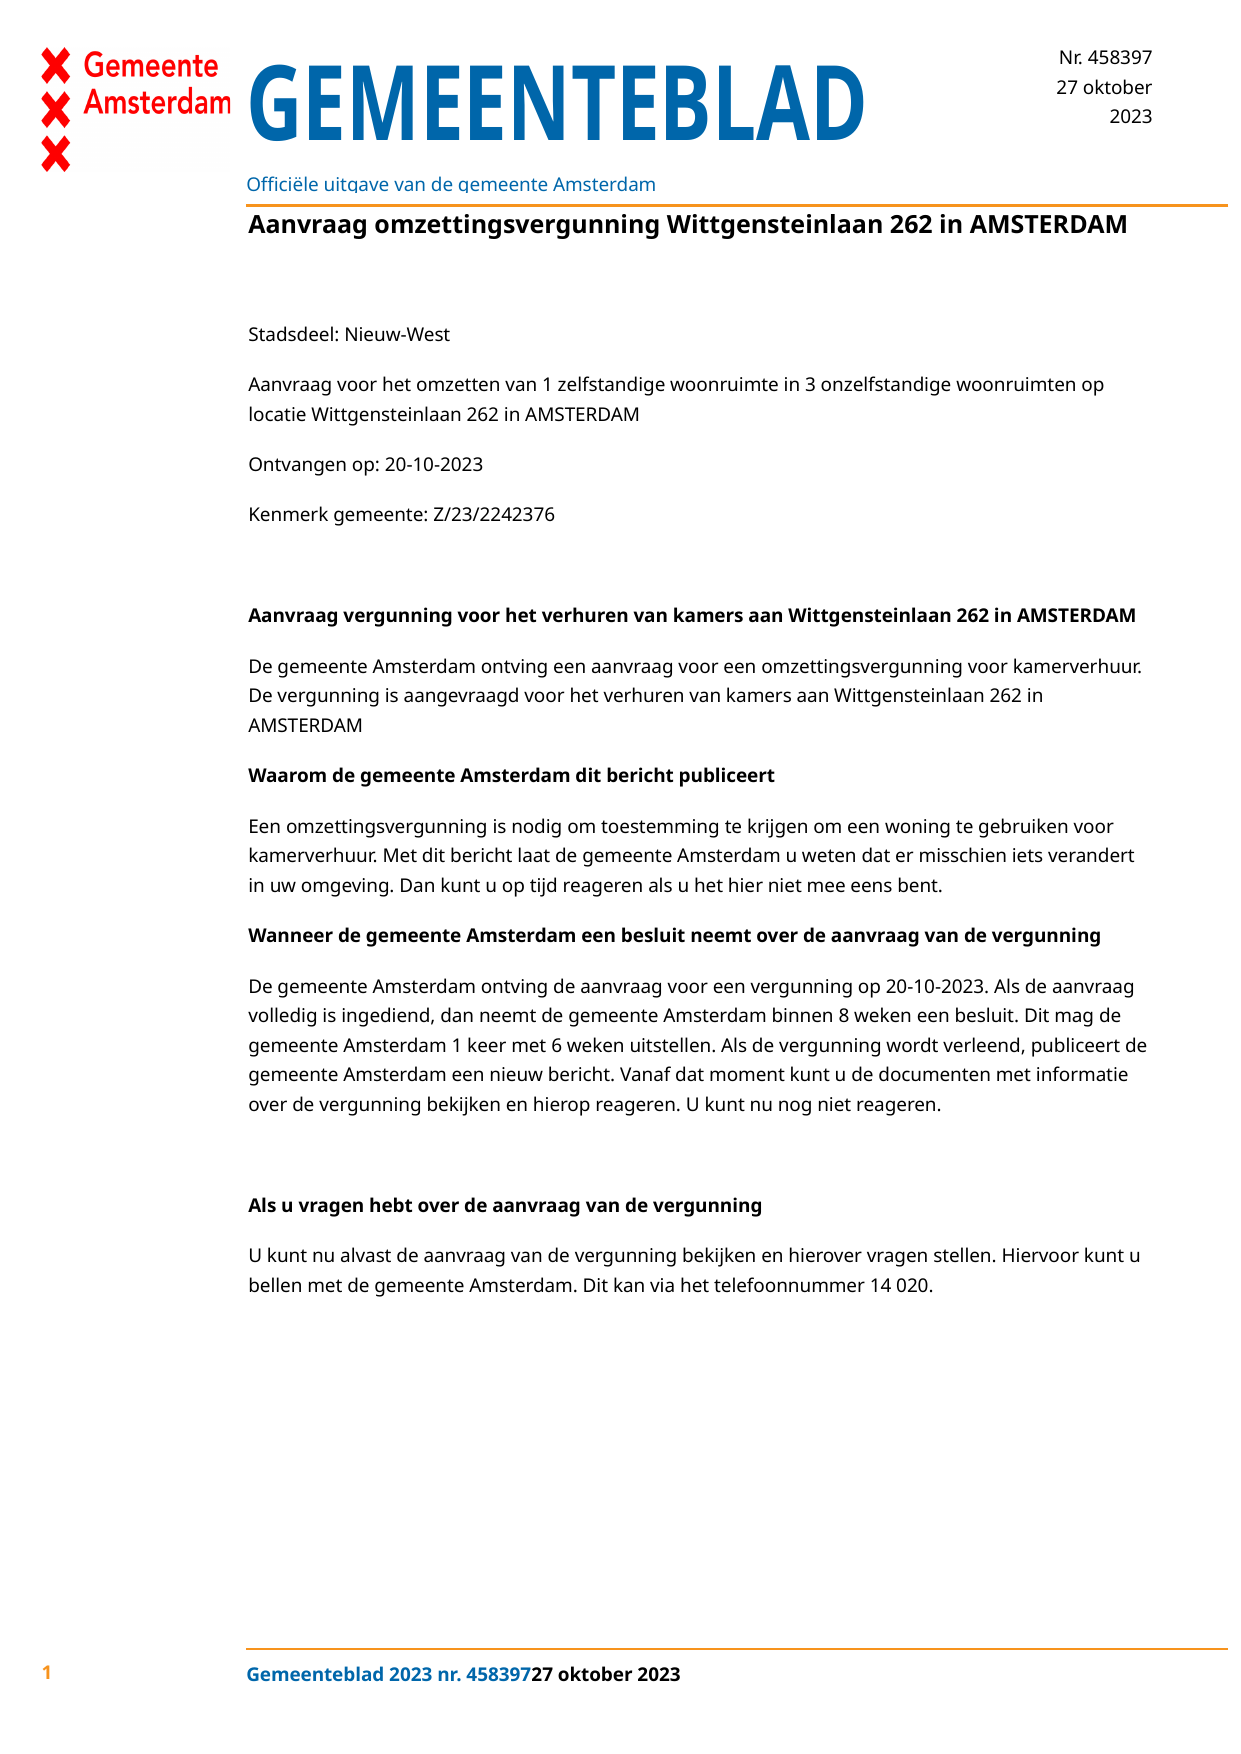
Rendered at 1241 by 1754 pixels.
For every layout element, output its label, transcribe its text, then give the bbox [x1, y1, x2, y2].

text Stadsdeel: Nieuw-West [248, 321, 1152, 346]
text U kunt nu alvast de aanvraag van de vergunning bekijken en hierover vragen stellen. Hiervoor kunt u bellen met de gemeente Amsterdam. Dit kan via het telefoonnummer 14 020. [248, 1242, 1152, 1298]
text Aanvraag voor het omzetten van 1 zelfstandige woonruimte in 3 onzelfstandige woonruimten op locatie Wittgensteinlaan 262 in AMSTERDAM [248, 371, 1152, 426]
text Waarom de gemeente Amsterdam dit bericht publiceert [248, 762, 1152, 788]
text Aanvraag vergunning voor het verhuren van kamers aan Wittgensteinlaan 262 in AMSTERDAM [248, 602, 1152, 628]
text Ontvangen op: 20-10-2023 [248, 451, 1152, 477]
text Kenmerk gemeente: Z/23/2242376 [248, 502, 1152, 527]
text De gemeente Amsterdam ontving een aanvraag voor een omzettingsvergunning voor kamerverhuur. De vergunning is aangevraagd voor het verhuren van kamers aan Wittgensteinlaan 262 in AMSTERDAM [248, 653, 1152, 738]
text Wanneer de gemeente Amsterdam een besluit neemt over de aanvraag van de vergunning [248, 922, 1152, 948]
text Aanvraag omzettingsvergunning Wittgensteinlaan 262 in AMSTERDAM [248, 207, 1152, 241]
text De gemeente Amsterdam ontving de aanvraag voor een vergunning op 20-10-2023. Als de aanvraag volledig is ingediend, dan neemt de gemeente Amsterdam binnen 8 weken een besluit. Dit mag de gemeente Amsterdam 1 keer met 6 weken uitstellen. Als de vergunning wordt verleend, publiceert de gemeente Amsterdam een nieuw bericht. Vanaf dat moment kunt u de documenten met informatie over de vergunning bekijken en hierop reageren. U kunt nu nog niet reageren. [248, 973, 1152, 1117]
text Als u vragen hebt over de aanvraag van de vergunning [248, 1192, 1152, 1218]
text Een omzettingsvergunning is nodig om toestemming te krijgen om een woning te gebruiken voor kamerverhuur. Met dit bericht laat de gemeente Amsterdam u weten dat er misschien iets verandert in uw omgeving. Dan kunt u op tijd reageren als u het hier niet mee eens bent. [248, 813, 1152, 898]
picture [41, 47, 231, 172]
